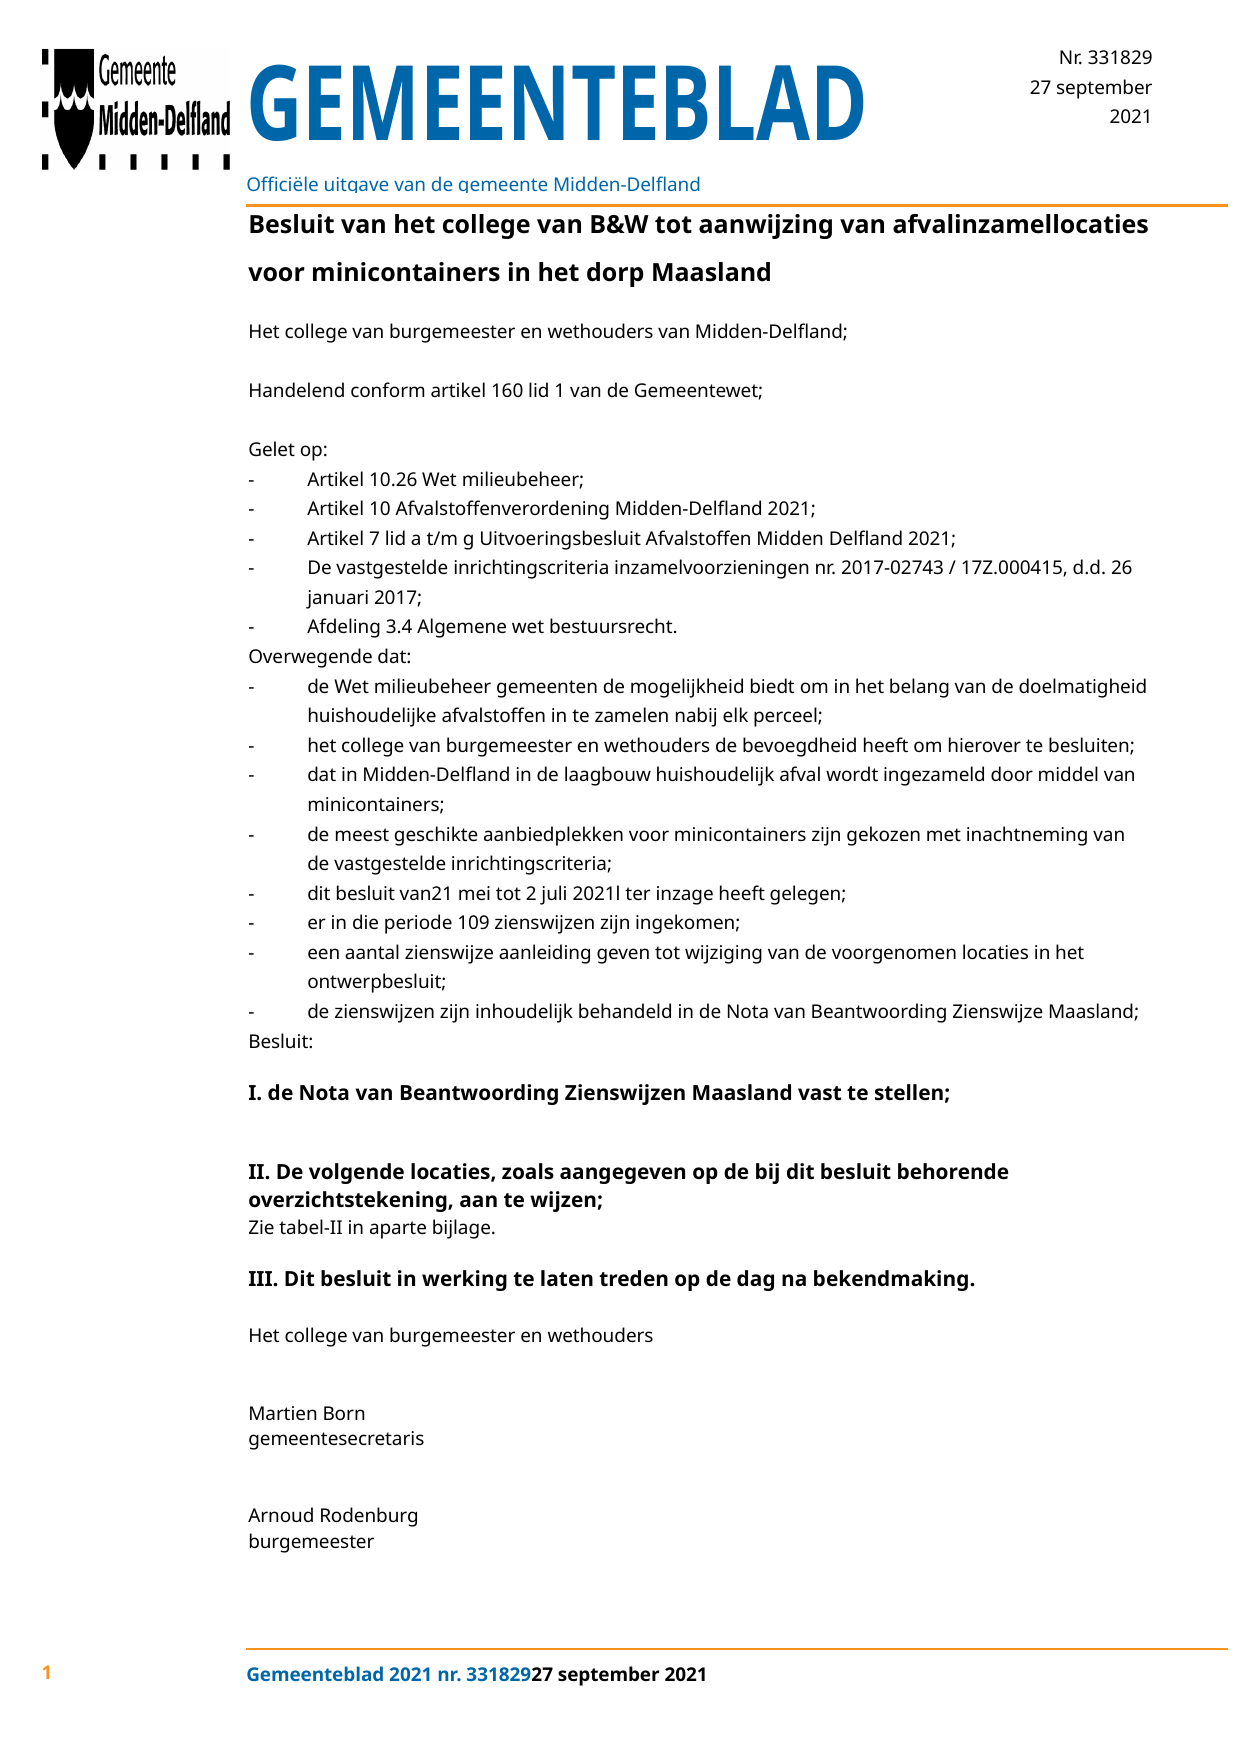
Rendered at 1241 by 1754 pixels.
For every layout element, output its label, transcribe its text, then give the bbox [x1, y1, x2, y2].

text Handelend conform artikel 160 lid 1 van de Gemeentewet; [248, 377, 1152, 403]
list er in die periode 109 zienswijzen zijn ingekomen; [248, 909, 1152, 935]
text Martien Born [248, 1400, 1152, 1425]
list Afdeling 3.4 Algemene wet bestuursrecht. [248, 614, 1152, 639]
text Gelet op: [248, 436, 1152, 462]
text III. Dit besluit in werking te laten treden op de dag na bekendmaking. [248, 1264, 1152, 1293]
text II. De volgende locaties, zoals aangegeven op de bij dit besluit behorende overzichtstekening, aan te wijzen; [248, 1157, 1152, 1214]
picture [41, 47, 231, 172]
text gemeentesecretaris [248, 1425, 1152, 1451]
list Artikel 10 Afvalstoffenverordening Midden-Delfland 2021; [248, 495, 1152, 521]
list de meest geschikte aanbiedplekken voor minicontainers zijn gekozen met inachtneming van de vastgestelde inrichtingscriteria; [248, 821, 1152, 876]
list De vastgestelde inrichtingscriteria inzamelvoorzieningen nr. 2017-02743 / 17Z.000415, d.d. 26 januari 2017; [248, 554, 1152, 610]
text Overwegende dat: [248, 643, 1152, 669]
text Besluit: [248, 1028, 1152, 1054]
list de zienswijzen zijn inhoudelijk behandeld in de Nota van Beantwoording Zienswijze Maasland; [248, 998, 1152, 1024]
text I. de Nota van Beantwoording Zienswijzen Maasland vast te stellen; [248, 1078, 1152, 1107]
list dit besluit van21 mei tot 2 juli 2021l ter inzage heeft gelegen; [248, 880, 1152, 906]
list Artikel 7 lid a t/m g Uitvoeringsbesluit Afvalstoffen Midden Delfland 2021; [248, 525, 1152, 551]
list een aantal zienswijze aanleiding geven tot wijziging van de voorgenomen locaties in het ontwerpbesluit; [248, 939, 1152, 994]
list de Wet milieubeheer gemeenten de mogelijkheid biedt om in het belang van de doelmatigheid huishoudelijke afvalstoffen in te zamelen nabij elk perceel; [248, 673, 1152, 728]
text Zie tabel-II in aparte bijlage. [248, 1214, 1152, 1240]
list dat in Midden-Delfland in de laagbouw huishoudelijk afval wordt ingezameld door middel van minicontainers; [248, 762, 1152, 817]
text Het college van burgemeester en wethouders [248, 1322, 1152, 1348]
text burgemeester [248, 1528, 1152, 1554]
list het college van burgemeester en wethouders de bevoegdheid heeft om hierover te besluiten; [248, 732, 1152, 758]
list Artikel 10.26 Wet milieubeheer; [248, 466, 1152, 492]
text Het college van burgemeester en wethouders van Midden-Delfland; [248, 318, 1152, 344]
text Besluit van het college van B&W tot aanwijzing van afvalinzamellocaties voor minicontainers in het dorp Maasland [248, 207, 1152, 288]
text Arnoud Rodenburg [248, 1503, 1152, 1528]
